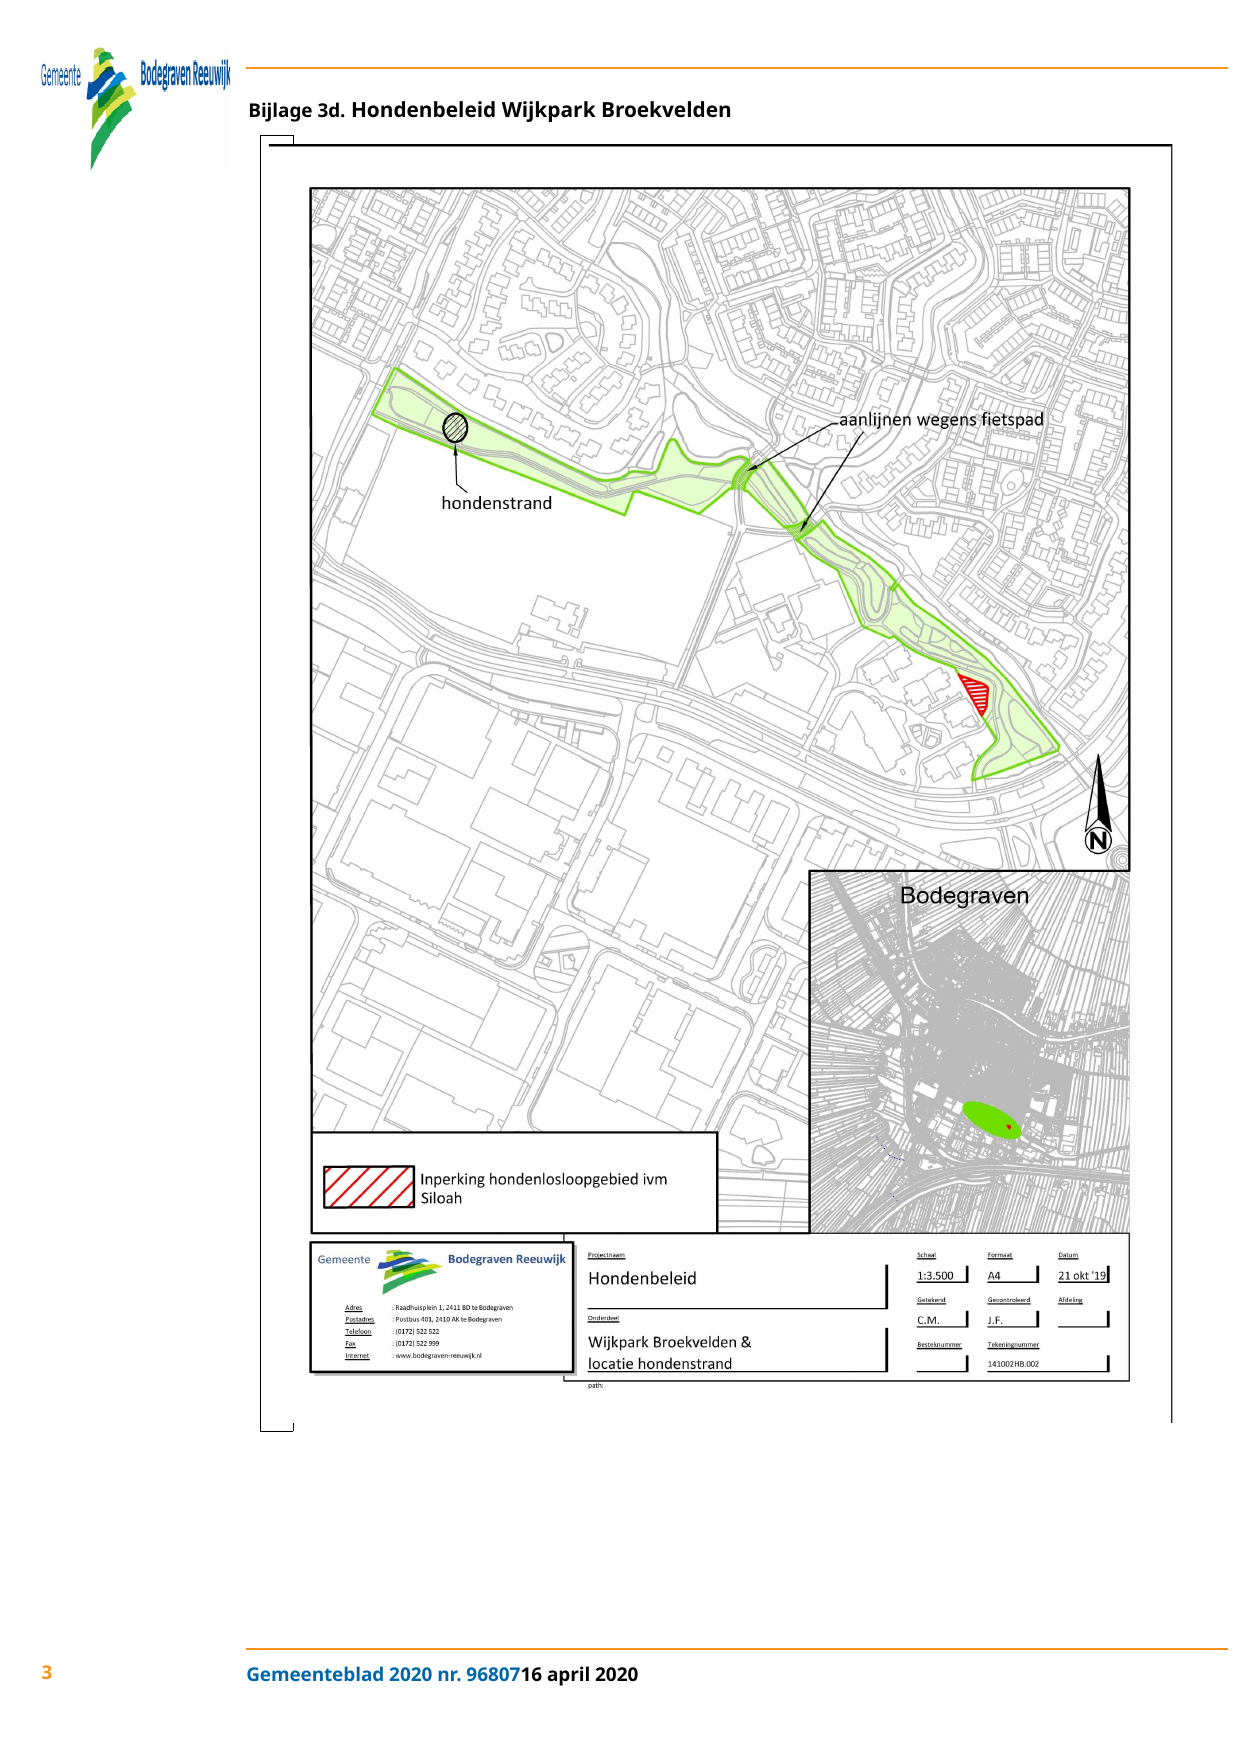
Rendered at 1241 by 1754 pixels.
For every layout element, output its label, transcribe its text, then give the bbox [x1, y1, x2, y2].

picture [41, 47, 231, 172]
picture [268, 144, 1173, 1423]
text Bijlage 3d. Hondenbeleid Wijkpark Broekvelden [248, 95, 1152, 123]
